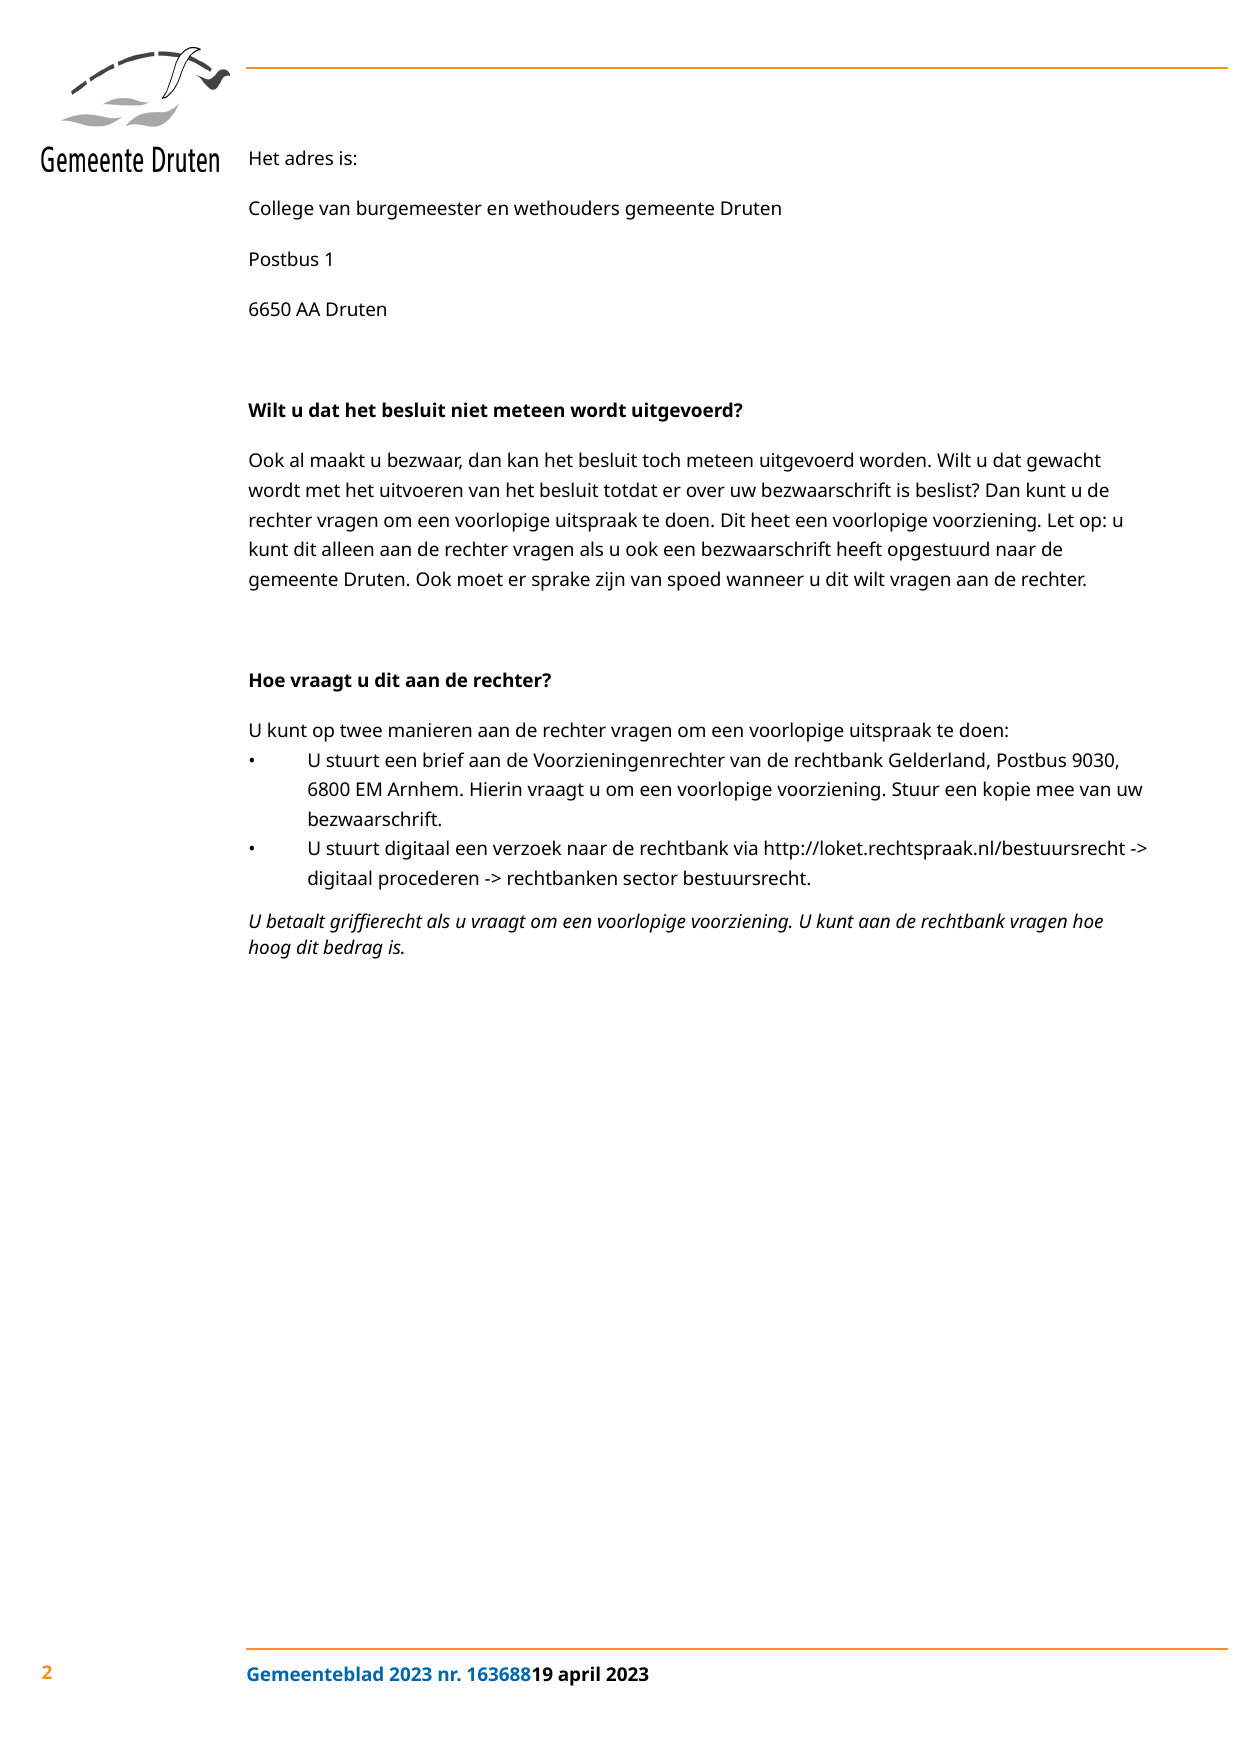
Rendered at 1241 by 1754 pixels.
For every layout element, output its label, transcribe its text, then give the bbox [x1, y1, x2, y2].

text Ook al maakt u bezwaar, dan kan het besluit toch meteen uitgevoerd worden. Wilt u dat gewacht wordt met het uitvoeren van het besluit totdat er over uw bezwaarschrift is beslist? Dan kunt u de rechter vragen om een voorlopige uitspraak te doen. Dit heet een voorlopige voorziening. Let op: u kunt dit alleen aan de rechter vragen als u ook een bezwaarschrift heeft opgestuurd naar de gemeente Druten. Ook moet er sprake zijn van spoed wanneer u dit wilt vragen aan de rechter. [248, 448, 1152, 592]
list U stuurt digitaal een verzoek naar de rechtbank via http://loket.rechtspraak.nl/bestuursrecht -> digitaal procederen -> rechtbanken sector bestuursrecht. [248, 836, 1152, 891]
picture [41, 47, 231, 172]
text U betaalt griffierecht als u vraagt om een voorlopige voorziening. U kunt aan de rechtbank vragen hoe hoog dit bedrag is. [248, 908, 1152, 960]
text Wilt u dat het besluit niet meteen wordt uitgevoerd? [248, 397, 1152, 423]
text Het adres is: [248, 145, 1152, 171]
text 6650 AA Druten [248, 296, 1152, 322]
text U kunt op twee manieren aan de rechter vragen om een voorlopige uitspraak te doen: [248, 717, 1152, 743]
text Postbus 1 [248, 246, 1152, 272]
text College van burgemeester en wethouders gemeente Druten [248, 196, 1152, 221]
text Hoe vraagt u dit aan de rechter? [248, 667, 1152, 693]
list U stuurt een brief aan de Voorzieningenrechter van de rechtbank Gelderland, Postbus 9030, 6800 EM Arnhem. Hierin vraagt u om een voorlopige voorziening. Stuur een kopie mee van uw bezwaarschrift. [248, 747, 1152, 832]
